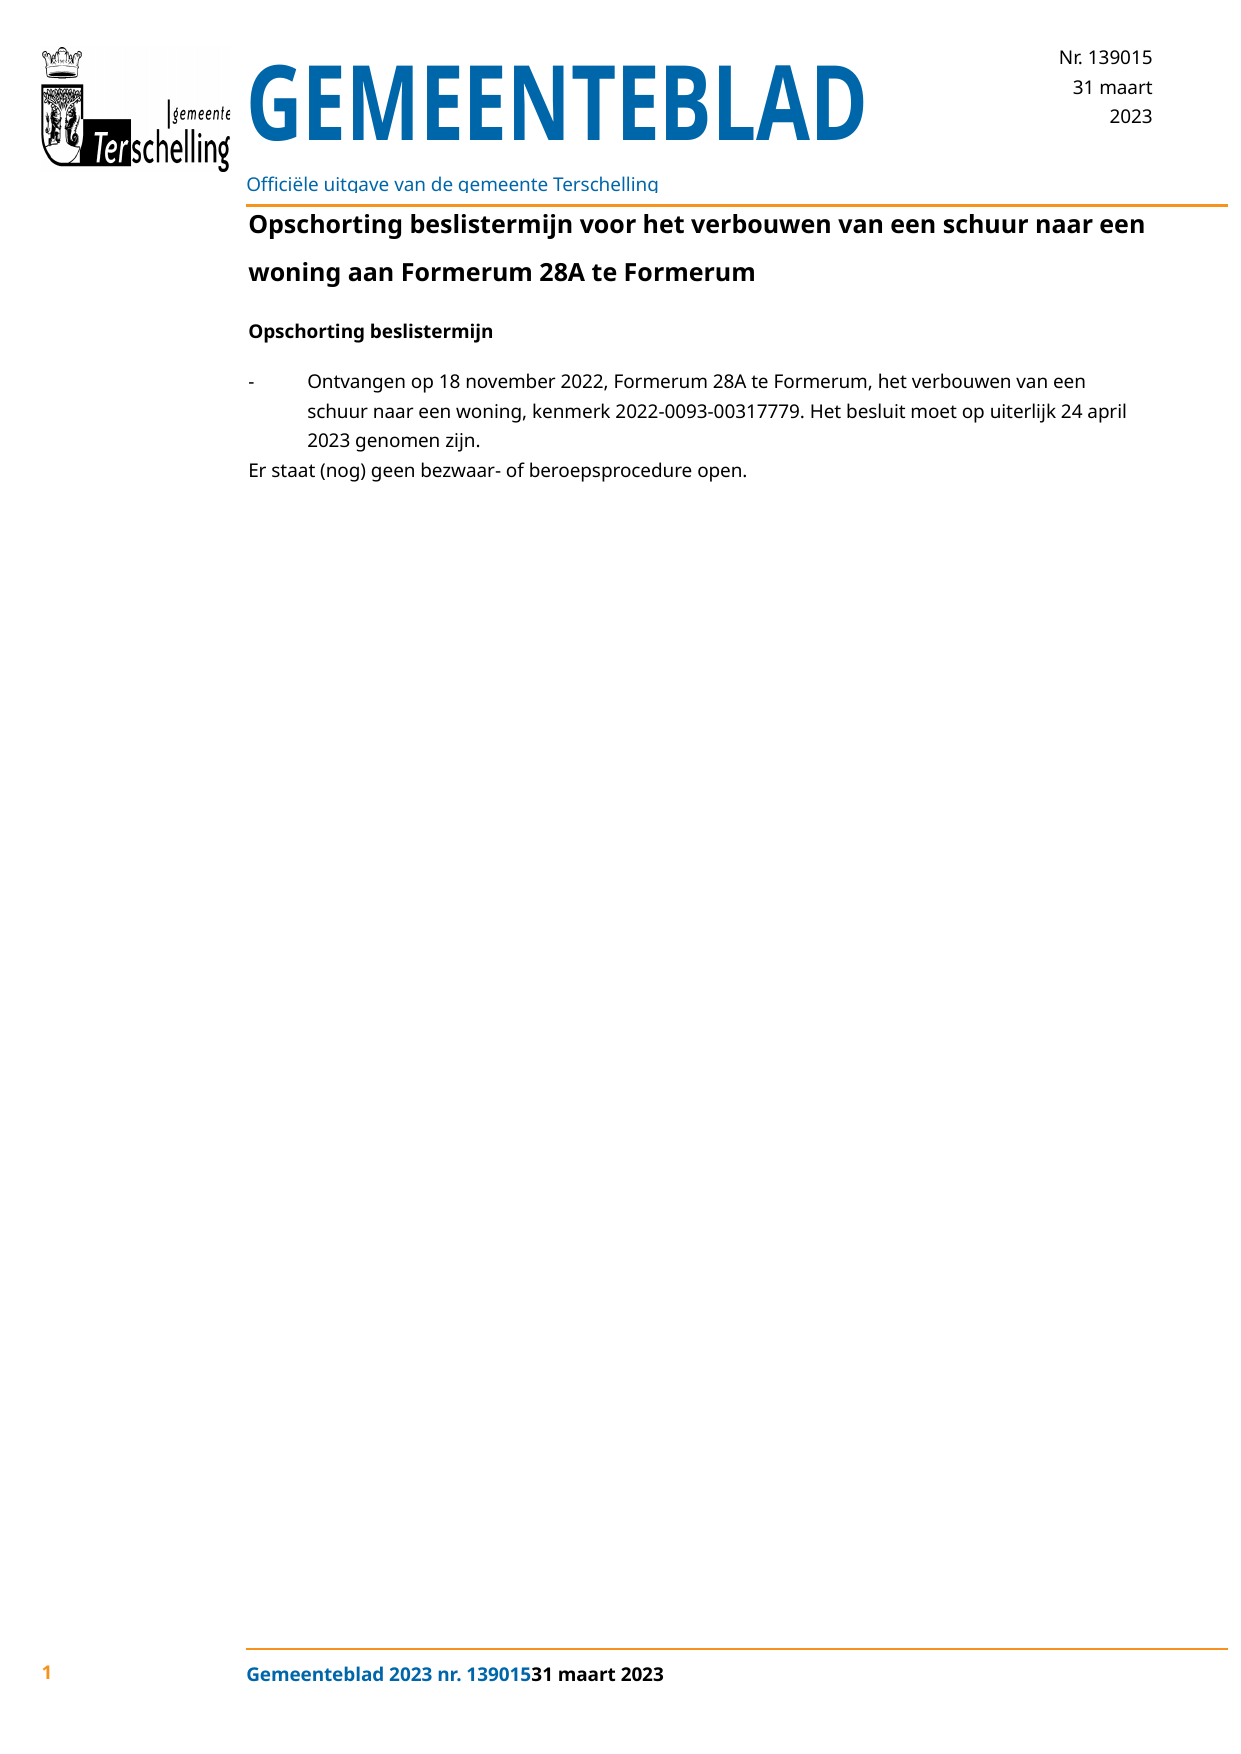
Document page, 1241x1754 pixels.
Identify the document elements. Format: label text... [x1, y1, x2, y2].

text Opschorting beslistermijn voor het verbouwen van een schuur naar een woning aan Formerum 28A te Formerum [248, 207, 1152, 288]
text Opschorting beslistermijn [248, 318, 1152, 344]
text Er staat (nog) geen bezwaar- of beroepsprocedure open. [248, 457, 1152, 483]
picture [41, 47, 231, 172]
list Ontvangen op 18 november 2022, Formerum 28A te Formerum, het verbouwen van een schuur naar een woning, kenmerk 2022-0093-00317779. Het besluit moet op uiterlijk 24 april 2023 genomen zijn. [248, 368, 1152, 453]
